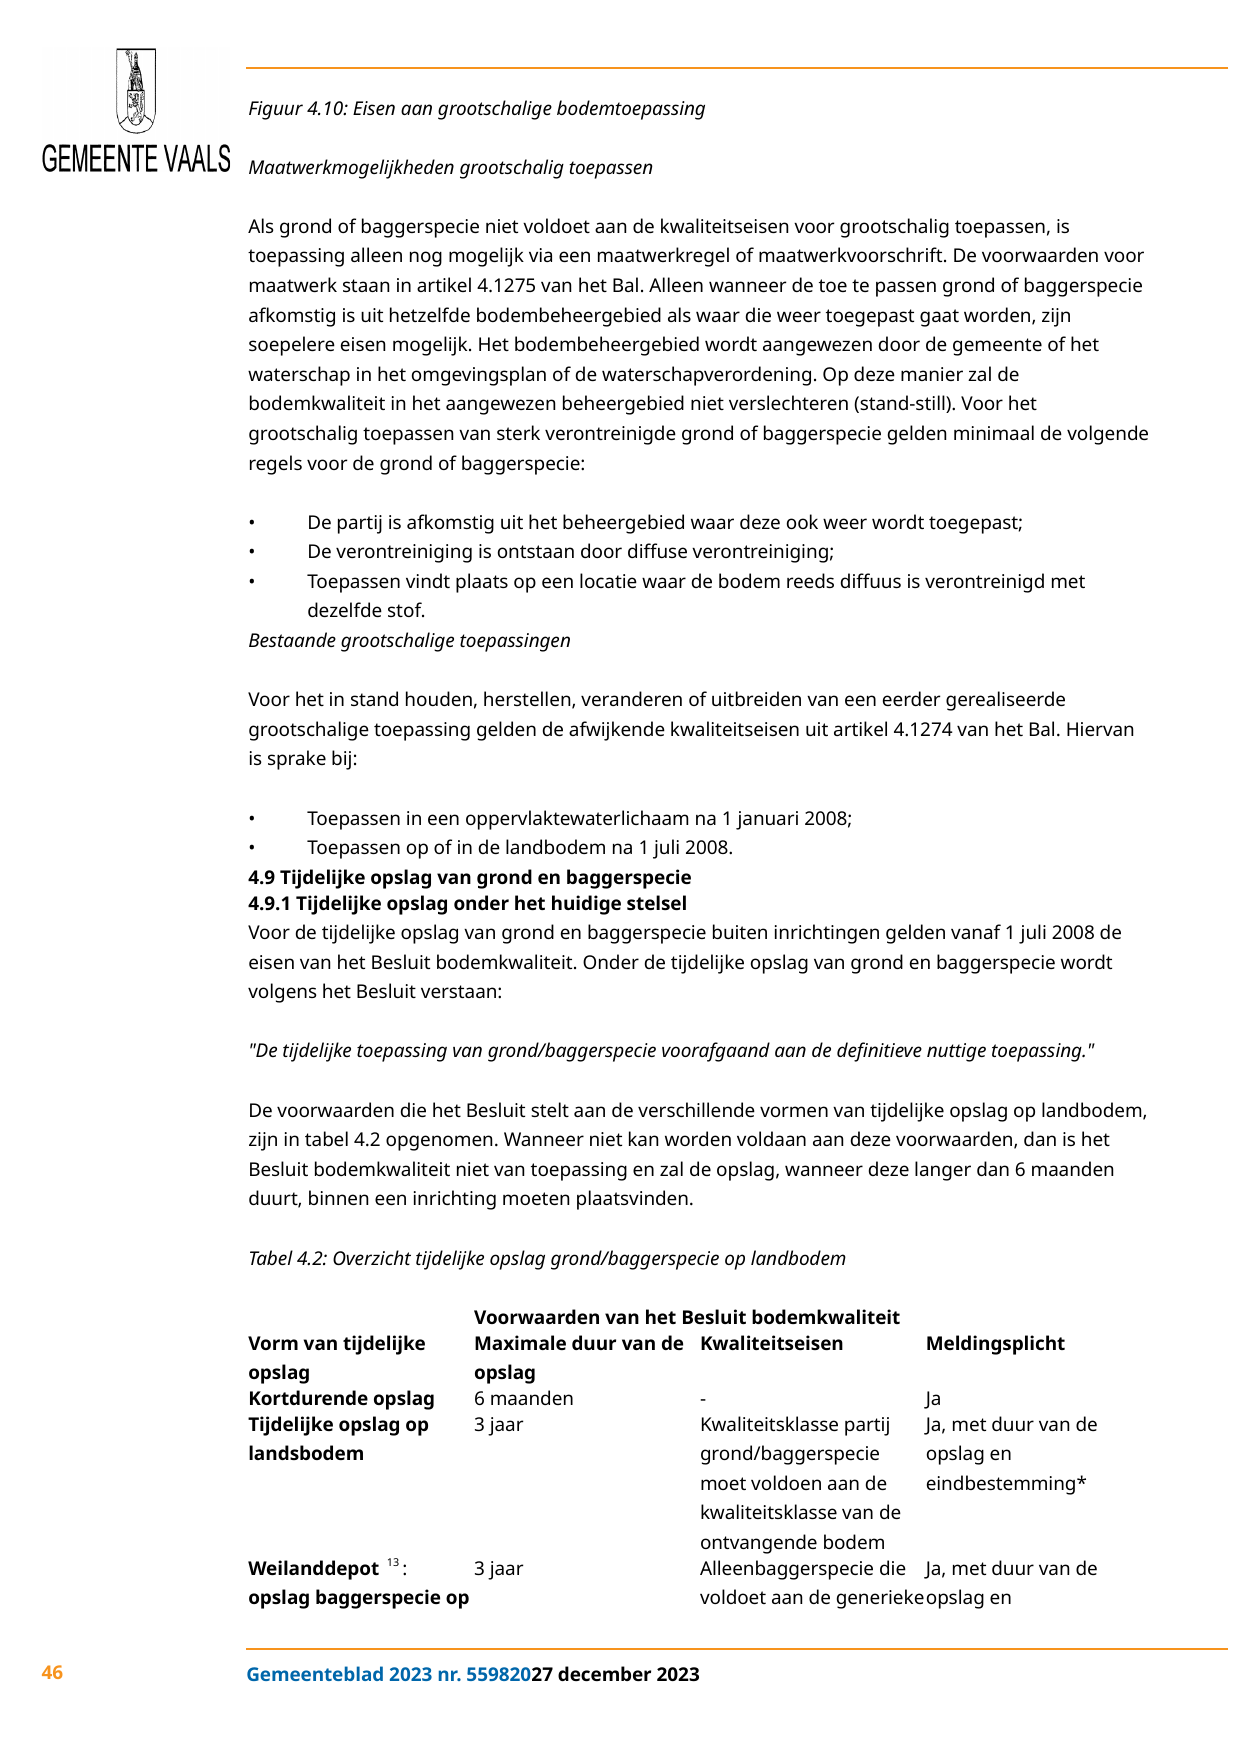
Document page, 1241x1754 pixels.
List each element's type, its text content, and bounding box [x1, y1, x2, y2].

text Bestaande grootschalige toepassingen [248, 627, 1152, 653]
text Maatwerkmogelijkheden grootschalig toepassen [248, 154, 1152, 180]
list Toepassen in een oppervlaktewaterlichaam na 1 januari 2008; [248, 805, 1152, 831]
text Voor de tijdelijke opslag van grond en baggerspecie buiten inrichtingen gelden vanaf 1 juli 2008 de eisen van het Besluit bodemkwaliteit. Onder de tijdelijke opslag van grond en baggerspecie wordt volgens het Besluit verstaan: [248, 919, 1152, 1004]
text Als grond of baggerspecie niet voldoet aan de kwaliteitseisen voor grootschalig toepassen, is toepassing alleen nog mogelijk via een maatwerkregel of maatwerkvoorschrift. De voorwaarden voor maatwerk staan in artikel 4.1275 van het Bal. Alleen wanneer de toe te passen grond of baggerspecie afkomstig is uit hetzelfde bodembeheergebied als waar die weer toegepast gaat worden, zijn soepelere eisen mogelijk. Het bodembeheergebied wordt aangewezen door de gemeente of het waterschap in het omgevingsplan of de waterschapverordening. Op deze manier zal de bodemkwaliteit in het aangewezen beheergebied niet verslechteren (stand-still). Voor het grootschalig toepassen van sterk verontreinigde grond of baggerspecie gelden minimaal de volgende regels voor de grond of baggerspecie: [248, 213, 1152, 476]
table_cell 3 jaar [474, 1555, 700, 1610]
list De verontreiniging is ontstaan door diffuse verontreiniging; [248, 538, 1152, 564]
text Voor het in stand houden, herstellen, veranderen of uitbreiden van een eerder gerealiseerde grootschalige toepassing gelden de afwijkende kwaliteitseisen uit artikel 4.1274 van het Bal. Hiervan is sprake bij: [248, 686, 1152, 771]
table_cell Meldingsplicht [926, 1330, 1152, 1385]
list Toepassen op of in de landbodem na 1 juli 2008. [248, 834, 1152, 860]
picture [41, 47, 231, 172]
table_cell Kwaliteitsklasse partij grond/baggerspecie moet voldoen aan de kwaliteitsklasse van de ontvangende bodem [700, 1411, 926, 1555]
text "De tijdelijke toepassing van grond/baggerspecie voorafgaand aan de definitieve nuttige toepassing." [248, 1038, 1152, 1063]
text Figuur 4.10: Eisen aan grootschalige bodemtoepassing [248, 95, 1152, 121]
table_cell Ja, met duur van de opslag en [926, 1555, 1152, 1610]
table_cell 6 maanden [474, 1385, 700, 1411]
table_cell Vorm van tijdelijke opslag [248, 1330, 474, 1385]
table_cell Maximale duur van de opslag [474, 1330, 700, 1385]
table_cell 3 jaar [474, 1411, 700, 1555]
table_cell Kwaliteitseisen [700, 1330, 926, 1385]
table_cell Ja, met duur van de opslag en eindbestemming* [926, 1411, 1152, 1555]
table_header [248, 1304, 474, 1330]
table_cell Kortdurende opslag [248, 1385, 474, 1411]
list De partij is afkomstig uit het beheergebied waar deze ook weer wordt toegepast; [248, 509, 1152, 535]
table_cell Tijdelijke opslag op landsbodem [248, 1411, 474, 1555]
text De voorwaarden die het Besluit stelt aan de verschillende vormen van tijdelijke opslag op landbodem, zijn in tabel 4.2 opgenomen. Wanneer niet kan worden voldaan aan deze voorwaarden, dan is het Besluit bodemkwaliteit niet van toepassing en zal de opslag, wanneer deze langer dan 6 maanden duurt, binnen een inrichting moeten plaatsvinden. [248, 1097, 1152, 1211]
table_cell - [700, 1385, 926, 1411]
table_cell Weilanddepot : opslag baggerspecie op [248, 1555, 474, 1610]
table_header Voorwaarden van het Besluit bodemkwaliteit [474, 1304, 1152, 1330]
table_cell Ja [926, 1385, 1152, 1411]
text 4.9.1 Tijdelijke opslag onder het huidige stelsel [248, 890, 1152, 915]
list Toepassen vindt plaats op een locatie waar de bodem reeds diffuus is verontreinigd met dezelfde stof. [248, 568, 1152, 623]
text Tabel 4.2: Overzicht tijdelijke opslag grond/baggerspecie op landbodem [248, 1245, 1152, 1270]
table_cell Alleenbaggerspecie die voldoet aan de generieke [700, 1555, 926, 1610]
text 4.9 Tijdelijke opslag van grond en baggerspecie [248, 864, 1152, 890]
